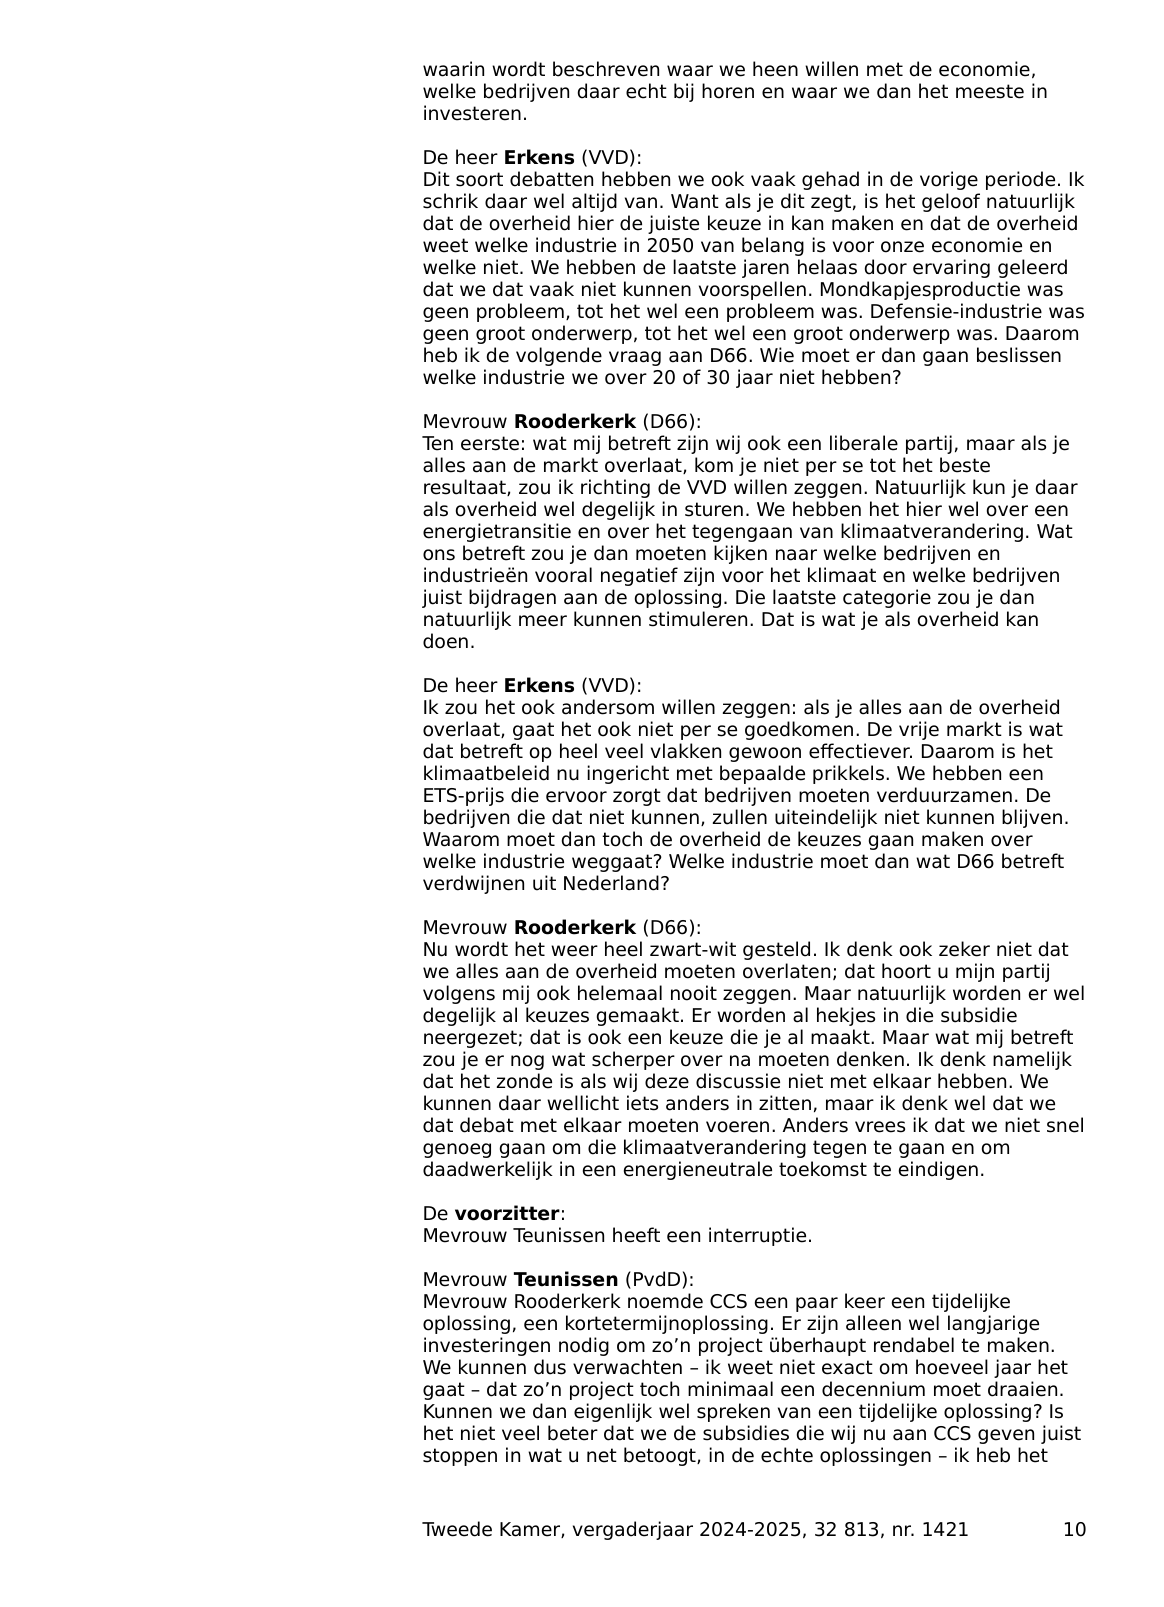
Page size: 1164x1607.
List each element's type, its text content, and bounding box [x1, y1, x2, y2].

text De heer Erkens (VVD): [422, 675, 1087, 697]
text Dit soort debatten hebben we ook vaak gehad in de vorige periode. Ik schrik daar wel altijd van. Want als je dit zegt, is het geloof natuurlijk dat de overheid hier de juiste keuze in kan maken en dat de overheid weet welke industrie in 2050 van belang is voor onze economie en welke niet. We hebben de laatste jaren helaas door ervaring geleerd dat we dat vaak niet kunnen voorspellen. Mondkapjesproductie was geen probleem, tot het wel een probleem was. Defensie-industrie was geen groot onderwerp, tot het wel een groot onderwerp was. Daarom heb ik de volgende vraag aan D66. Wie moet er dan gaan beslissen welke industrie we over 20 of 30 jaar niet hebben? [422, 169, 1087, 389]
text waarin wordt beschreven waar we heen willen met de economie, welke bedrijven daar echt bij horen en waar we dan het meeste in investeren. [422, 59, 1087, 125]
text Mevrouw Rooderkerk (D66): [422, 917, 1087, 939]
text Ik zou het ook andersom willen zeggen: als je alles aan de overheid overlaat, gaat het ook niet per se goedkomen. De vrije markt is wat dat betreft op heel veel vlakken gewoon effectiever. Daarom is het klimaatbeleid nu ingericht met bepaalde prikkels. We hebben een ETS-prijs die ervoor zorgt dat bedrijven moeten verduurzamen. De bedrijven die dat niet kunnen, zullen uiteindelijk niet kunnen blijven. Waarom moet dan toch de overheid de keuzes gaan maken over welke industrie weggaat? Welke industrie moet dan wat D66 betreft verdwijnen uit Nederland? [422, 697, 1087, 895]
text De heer Erkens (VVD): [422, 147, 1087, 169]
text Mevrouw Rooderkerk (D66): [422, 411, 1087, 433]
text Mevrouw Teunissen heeft een interruptie. [422, 1225, 1087, 1247]
text Ten eerste: wat mij betreft zijn wij ook een liberale partij, maar als je alles aan de markt overlaat, kom je niet per se tot het beste resultaat, zou ik richting de VVD willen zeggen. Natuurlijk kun je daar als overheid wel degelijk in sturen. We hebben het hier wel over een energietransitie en over het tegengaan van klimaatverandering. Wat ons betreft zou je dan moeten kijken naar welke bedrijven en industrieën vooral negatief zijn voor het klimaat en welke bedrijven juist bijdragen aan de oplossing. Die laatste categorie zou je dan natuurlijk meer kunnen stimuleren. Dat is wat je als overheid kan doen. [422, 433, 1087, 653]
text De voorzitter: [422, 1203, 1087, 1225]
text Mevrouw Rooderkerk noemde CCS een paar keer een tijdelijke oplossing, een kortetermijnoplossing. Er zijn alleen wel langjarige investeringen nodig om zo’n project überhaupt rendabel te maken. We kunnen dus verwachten – ik weet niet exact om hoeveel jaar het gaat – dat zo’n project toch minimaal een decennium moet draaien. Kunnen we dan eigenlijk wel spreken van een tijdelijke oplossing? Is het niet veel beter dat we de subsidies die wij nu aan CCS geven juist stoppen in wat u net betoogt, in de echte oplossingen – ik heb het [422, 1291, 1087, 1467]
text Mevrouw Teunissen (PvdD): [422, 1269, 1087, 1291]
text Nu wordt het weer heel zwart-wit gesteld. Ik denk ook zeker niet dat we alles aan de overheid moeten overlaten; dat hoort u mijn partij volgens mij ook helemaal nooit zeggen. Maar natuurlijk worden er wel degelijk al keuzes gemaakt. Er worden al hekjes in die subsidie neergezet; dat is ook een keuze die je al maakt. Maar wat mij betreft zou je er nog wat scherper over na moeten denken. Ik denk namelijk dat het zonde is als wij deze discussie niet met elkaar hebben. We kunnen daar wellicht iets anders in zitten, maar ik denk wel dat we dat debat met elkaar moeten voeren. Anders vrees ik dat we niet snel genoeg gaan om die klimaatverandering tegen te gaan en om daadwerkelijk in een energieneutrale toekomst te eindigen. [422, 939, 1087, 1181]
